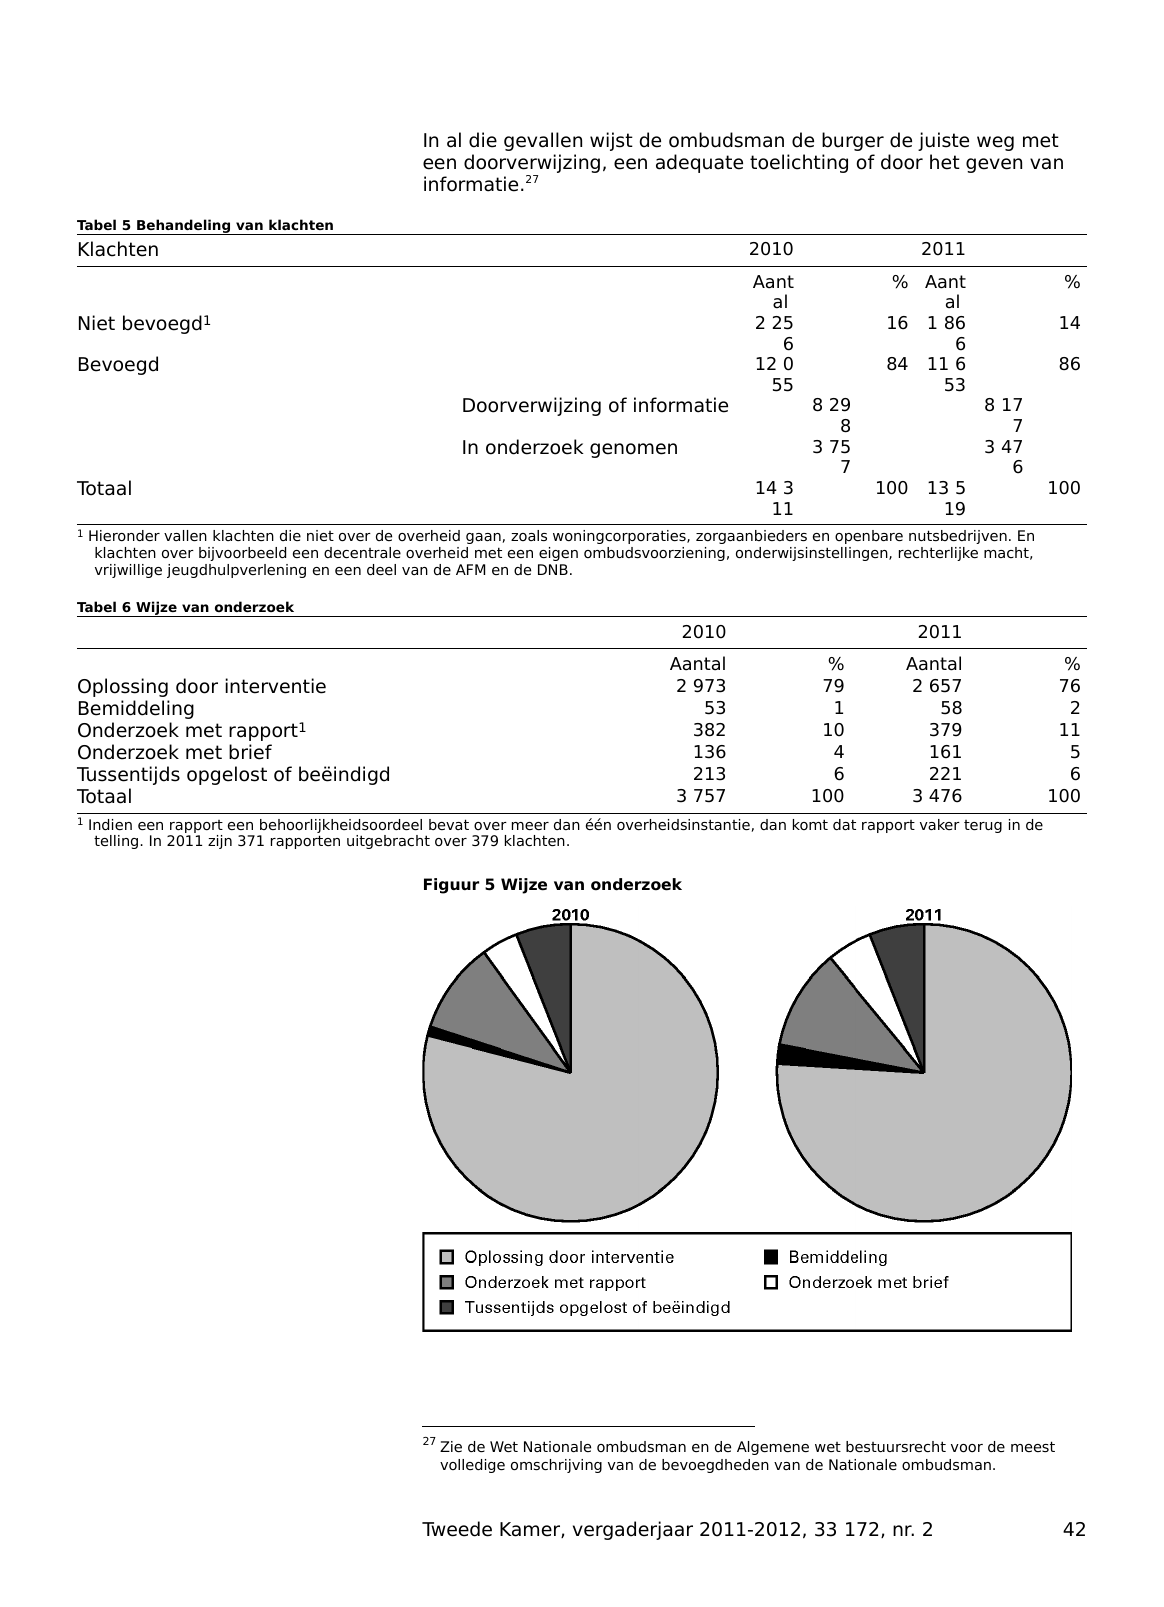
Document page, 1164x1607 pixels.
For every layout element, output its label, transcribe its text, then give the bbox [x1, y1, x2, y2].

table_cell 2 [969, 698, 1087, 720]
table_cell 2010 [742, 235, 800, 266]
table_cell 53 [614, 698, 732, 720]
table_cell [77, 649, 614, 676]
table_header Tabel 5 Behandeling van klachten [77, 218, 1087, 233]
table_cell Onderzoek met rapport1 [77, 720, 614, 742]
table_cell Onderzoek met brief [77, 742, 614, 764]
table_cell Aantal [914, 267, 972, 313]
table_cell [857, 235, 914, 266]
table_cell 13 519 [914, 478, 972, 524]
table_cell 3 476 [850, 786, 968, 813]
table_cell 2011 [914, 235, 972, 266]
table_cell 14 [1029, 313, 1087, 354]
table_cell 14 311 [742, 478, 800, 524]
table_cell 3 476 [972, 437, 1029, 478]
table_cell 10 [732, 720, 850, 742]
table_cell [800, 235, 857, 266]
table_cell Tussentijds opgelost of beëindigd [77, 764, 614, 786]
table_cell [969, 617, 1087, 648]
table_cell [914, 395, 972, 437]
table_cell 8 298 [800, 395, 857, 437]
table_cell [77, 437, 455, 478]
table_cell 136 [614, 742, 732, 764]
table_cell Klachten [77, 235, 455, 266]
table_cell 4 [732, 742, 850, 764]
table_cell [455, 354, 742, 395]
table_cell 16 [857, 313, 914, 354]
table_cell [972, 478, 1029, 524]
table_cell 2010 [614, 617, 732, 648]
table_cell 5 [969, 742, 1087, 764]
table_cell Oplossing door interventie [77, 676, 614, 698]
table_cell 379 [850, 720, 968, 742]
table_cell [972, 354, 1029, 395]
table_cell [857, 395, 914, 437]
table_cell 8 177 [972, 395, 1029, 437]
table_cell [972, 313, 1029, 354]
table_cell [800, 313, 857, 354]
table_cell [77, 617, 614, 648]
table_cell % [1029, 267, 1087, 313]
table_cell Niet bevoegd1 [77, 313, 455, 354]
table_cell 100 [1029, 478, 1087, 524]
table_cell [800, 478, 857, 524]
table_cell 3 757 [800, 437, 857, 478]
table_cell 58 [850, 698, 968, 720]
table_cell Bevoegd [77, 354, 455, 395]
table_cell 1 [732, 698, 850, 720]
table_cell 6 [969, 764, 1087, 786]
table_cell 11 653 [914, 354, 972, 395]
table_cell 1 Hieronder vallen klachten die niet over de overheid gaan, zoals woningcorporaties, zorgaanbieders en openbare nutsbedrijven. En klachten over bijvoorbeeld een decentrale overheid met een eigen ombudsvoorziening, onderwijsinstellingen, rechterlijke macht, vrijwillige jeugdhulpverlening en een deel van de AFM en de DNB. [77, 525, 1087, 578]
table_cell 11 [969, 720, 1087, 742]
table_cell [800, 267, 857, 313]
text Zie de Wet Nationale ombudsman en de Algemene wet bestuursrecht voor de meest volledige omschrijving van de bevoegdheden van de Nationale ombudsman. [422, 1435, 1087, 1474]
table_cell 100 [732, 786, 850, 813]
table_cell [1029, 395, 1087, 437]
picture [422, 906, 1072, 1332]
table_cell [77, 267, 455, 313]
table_cell 86 [1029, 354, 1087, 395]
table_cell [972, 235, 1029, 266]
table_cell 100 [857, 478, 914, 524]
table_cell 12 055 [742, 354, 800, 395]
table_cell 1 Indien een rapport een behoorlijkheidsoordeel bevat over meer dan één overheidsinstantie, dan komt dat rapport vaker terug in de telling. In 2011 zijn 371 rapporten uitgebracht over 379 klachten. [77, 814, 1087, 850]
table_cell [1029, 437, 1087, 478]
table_cell [455, 478, 742, 524]
table_cell [455, 235, 742, 266]
table_cell 3 757 [614, 786, 732, 813]
table_cell % [969, 649, 1087, 676]
table_cell 2011 [850, 617, 968, 648]
table_cell In onderzoek genomen [455, 437, 742, 478]
table_cell [732, 617, 850, 648]
table_cell [742, 395, 800, 437]
table_cell Aantal [742, 267, 800, 313]
table_cell Aantal [850, 649, 968, 676]
table_header Tabel 6 Wijze van onderzoek [77, 600, 1087, 616]
table_cell 213 [614, 764, 732, 786]
table_cell [455, 313, 742, 354]
table_cell 382 [614, 720, 732, 742]
table_cell Doorverwijzing of informatie [455, 395, 742, 437]
table_cell % [857, 267, 914, 313]
text Figuur 5 Wijze van onderzoek [422, 876, 1072, 894]
table_cell 1 866 [914, 313, 972, 354]
table_cell 76 [969, 676, 1087, 698]
table_cell [1029, 235, 1087, 266]
table_cell 161 [850, 742, 968, 764]
table_cell Totaal [77, 786, 614, 813]
table_cell 100 [969, 786, 1087, 813]
table_cell [742, 437, 800, 478]
table_cell 6 [732, 764, 850, 786]
table_cell Aantal [614, 649, 732, 676]
table_cell Totaal [77, 478, 455, 524]
table_cell 2 973 [614, 676, 732, 698]
table_cell 221 [850, 764, 968, 786]
table_cell 2 657 [850, 676, 968, 698]
table_cell [914, 437, 972, 478]
table_cell 2 256 [742, 313, 800, 354]
table_cell [972, 267, 1029, 313]
table_cell % [732, 649, 850, 676]
text In al die gevallen wijst de ombudsman de burger de juiste weg met een doorverwijzing, een adequate toelichting of door het geven van informatie. [422, 130, 1087, 196]
table_cell [857, 437, 914, 478]
table_cell 79 [732, 676, 850, 698]
table_cell [77, 395, 455, 437]
table_cell [800, 354, 857, 395]
table_cell [455, 267, 742, 313]
table_cell Bemiddeling [77, 698, 614, 720]
table_cell 84 [857, 354, 914, 395]
